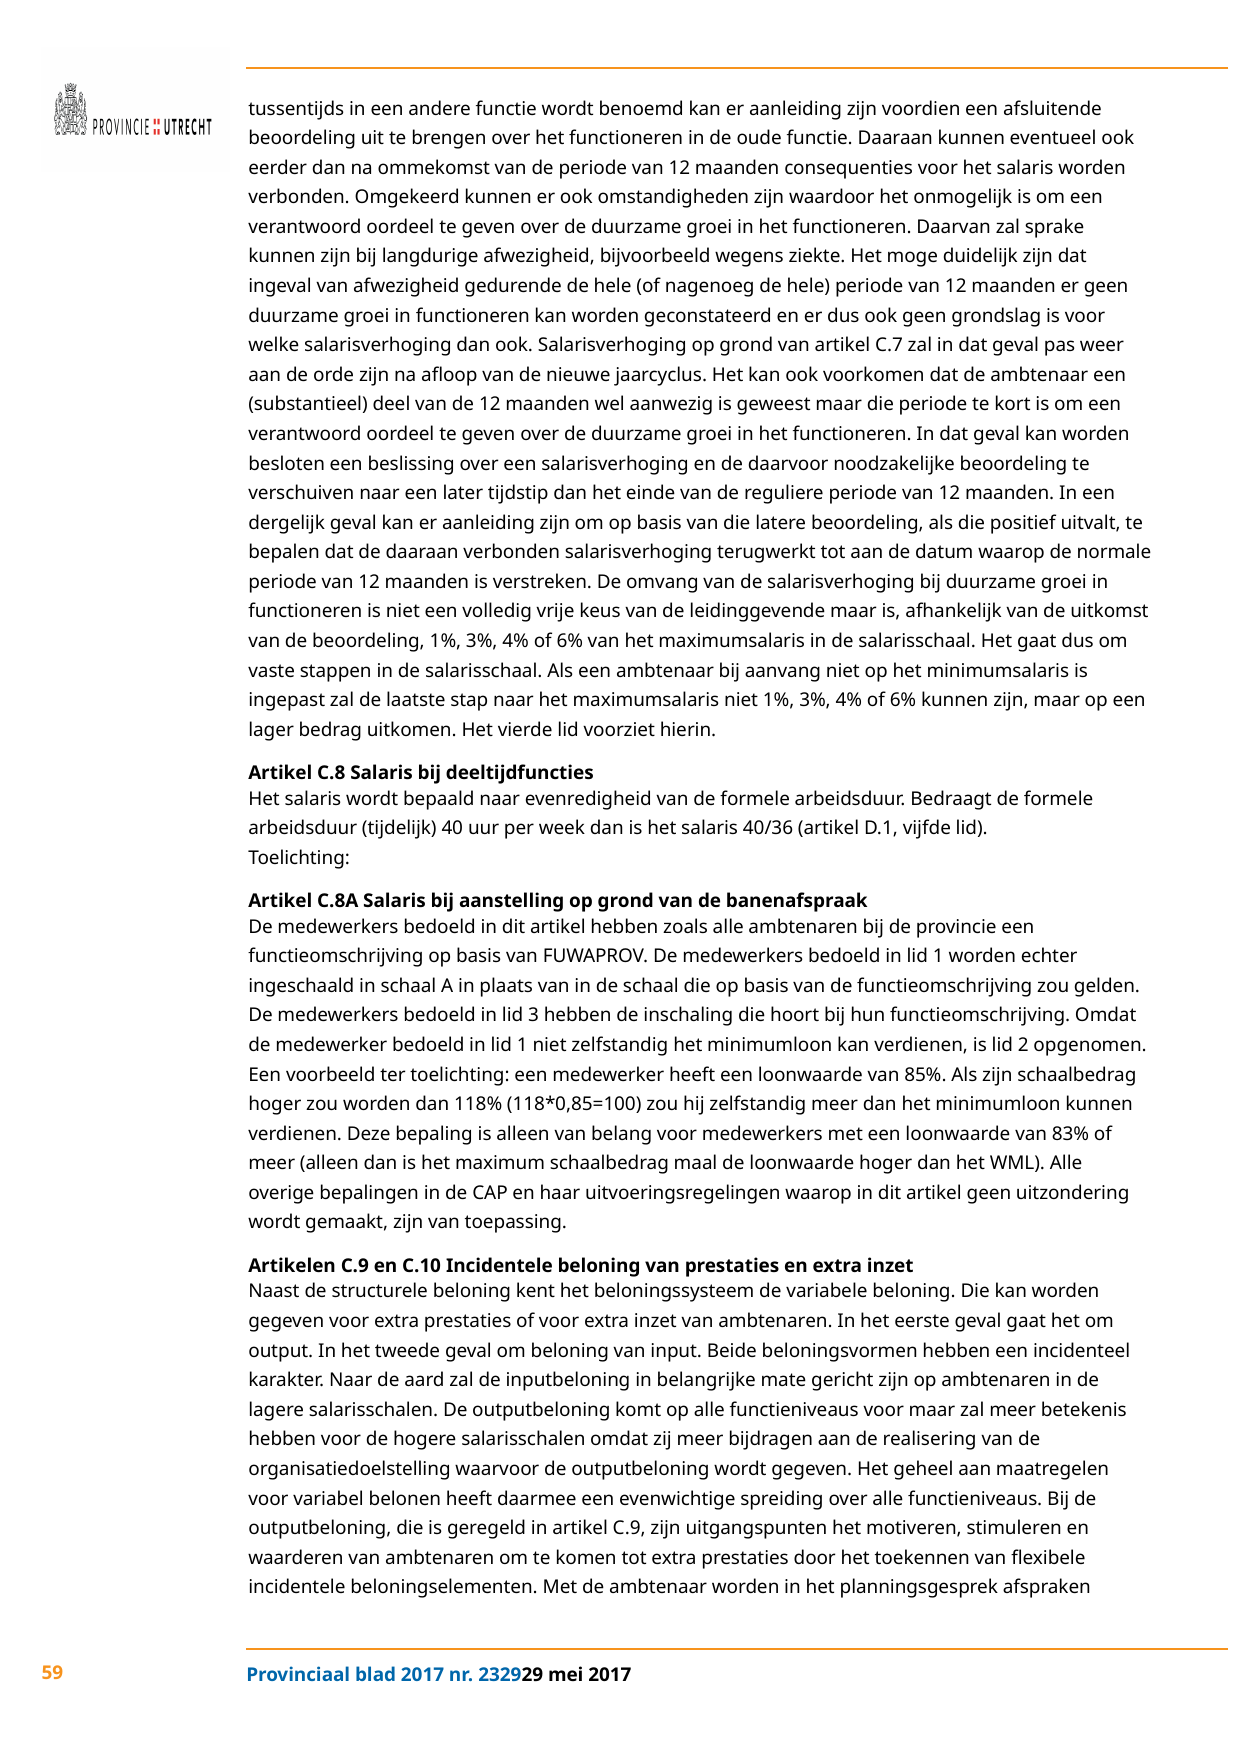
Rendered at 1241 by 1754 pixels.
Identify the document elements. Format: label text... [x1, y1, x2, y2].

picture [41, 47, 231, 172]
text Artikelen C.9 en C.10 Incidentele beloning van prestaties en extra inzet [248, 1252, 1152, 1278]
text Artikel C.8A Salaris bij aanstelling op grond van de banenafspraak [248, 887, 1152, 913]
text Toelichting: [248, 844, 1152, 870]
text Naast de structurele beloning kent het beloningssysteem de variabele beloning. Die kan worden gegeven voor extra prestaties of voor extra inzet van ambtenaren. In het eerste geval gaat het om output. In het tweede geval om beloning van input. Beide beloningsvormen hebben een incidenteel karakter. Naar de aard zal de inputbeloning in belangrijke mate gericht zijn op ambtenaren in de lagere salarisschalen. De outputbeloning komt op alle functieniveaus voor maar zal meer betekenis hebben voor de hogere salarisschalen omdat zij meer bijdragen aan de realisering van de organisatiedoelstelling waarvoor de outputbeloning wordt gegeven. Het geheel aan maatregelen voor variabel belonen heeft daarmee een evenwichtige spreiding over alle functieniveaus. Bij de outputbeloning, die is geregeld in artikel C.9, zijn uitgangspunten het motiveren, stimuleren en waarderen van ambtenaren om te komen tot extra prestaties door het toekennen van flexibele incidentele beloningselementen. Met de ambtenaar worden in het planningsgesprek afspraken [248, 1278, 1152, 1599]
text Het salaris wordt bepaald naar evenredigheid van de formele arbeidsduur. Bedraagt de formele arbeidsduur (tijdelijk) 40 uur per week dan is het salaris 40/36 (artikel D.1, vijfde lid). [248, 785, 1152, 840]
text De medewerkers bedoeld in dit artikel hebben zoals alle ambtenaren bij de provincie een functieomschrijving op basis van FUWAPROV. De medewerkers bedoeld in lid 1 worden echter ingeschaald in schaal A in plaats van in de schaal die op basis van de functieomschrijving zou gelden. De medewerkers bedoeld in lid 3 hebben de inschaling die hoort bij hun functieomschrijving. Omdat de medewerker bedoeld in lid 1 niet zelfstandig het minimumloon kan verdienen, is lid 2 opgenomen. Een voorbeeld ter toelichting: een medewerker heeft een loonwaarde van 85%. Als zijn schaalbedrag hoger zou worden dan 118% (118*0,85=100) zou hij zelfstandig meer dan het minimumloon kunnen verdienen. Deze bepaling is alleen van belang voor medewerkers met een loonwaarde van 83% of meer (alleen dan is het maximum schaalbedrag maal de loonwaarde hoger dan het WML). Alle overige bepalingen in de CAP en haar uitvoeringsregelingen waarop in dit artikel geen uitzondering wordt gemaakt, zijn van toepassing. [248, 913, 1152, 1234]
text tussentijds in een andere functie wordt benoemd kan er aanleiding zijn voordien een afsluitende beoordeling uit te brengen over het functioneren in de oude functie. Daaraan kunnen eventueel ook eerder dan na ommekomst van de periode van 12 maanden consequenties voor het salaris worden verbonden. Omgekeerd kunnen er ook omstandigheden zijn waardoor het onmogelijk is om een verantwoord oordeel te geven over de duurzame groei in het functioneren. Daarvan zal sprake kunnen zijn bij langdurige afwezigheid, bijvoorbeeld wegens ziekte. Het moge duidelijk zijn dat ingeval van afwezigheid gedurende de hele (of nagenoeg de hele) periode van 12 maanden er geen duurzame groei in functioneren kan worden geconstateerd en er dus ook geen grondslag is voor welke salarisverhoging dan ook. Salarisverhoging op grond van artikel C.7 zal in dat geval pas weer aan de orde zijn na afloop van de nieuwe jaarcyclus. Het kan ook voorkomen dat de ambtenaar een (substantieel) deel van de 12 maanden wel aanwezig is geweest maar die periode te kort is om een verantwoord oordeel te geven over de duurzame groei in het functioneren. In dat geval kan worden besloten een beslissing over een salarisverhoging en de daarvoor noodzakelijke beoordeling te verschuiven naar een later tijdstip dan het einde van de reguliere periode van 12 maanden. In een dergelijk geval kan er aanleiding zijn om op basis van die latere beoordeling, als die positief uitvalt, te bepalen dat de daaraan verbonden salarisverhoging terugwerkt tot aan de datum waarop de normale periode van 12 maanden is verstreken. De omvang van de salarisverhoging bij duurzame groei in functioneren is niet een volledig vrije keus van de leidinggevende maar is, afhankelijk van de uitkomst van de beoordeling, 1%, 3%, 4% of 6% van het maximumsalaris in de salarisschaal. Het gaat dus om vaste stappen in de salarisschaal. Als een ambtenaar bij aanvang niet op het minimumsalaris is ingepast zal de laatste stap naar het maximumsalaris niet 1%, 3%, 4% of 6% kunnen zijn, maar op een lager bedrag uitkomen. Het vierde lid voorziet hierin. [248, 95, 1152, 742]
text Artikel C.8 Salaris bij deeltijdfuncties [248, 759, 1152, 785]
